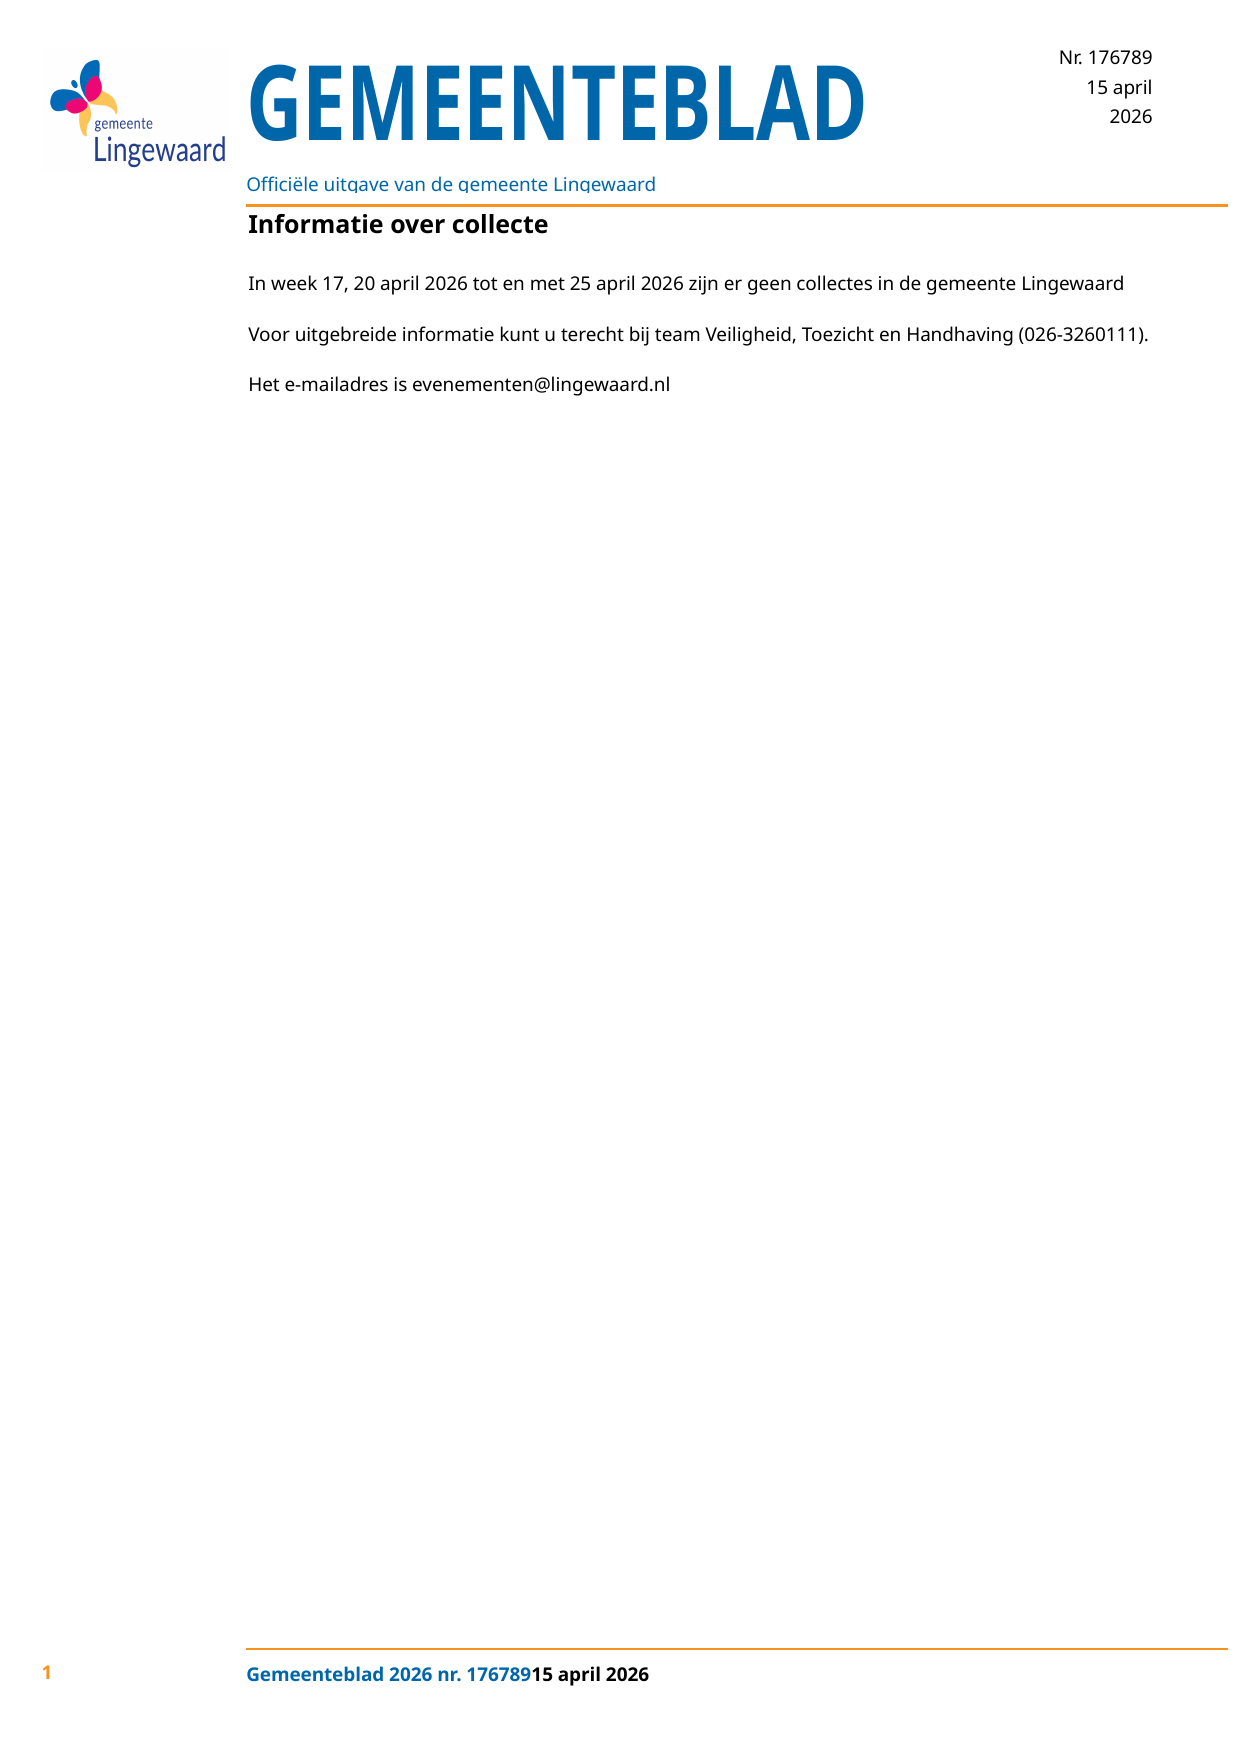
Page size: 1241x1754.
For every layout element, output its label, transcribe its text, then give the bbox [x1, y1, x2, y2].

text In week 17, 20 april 2026 tot en met 25 april 2026 zijn er geen collectes in de gemeente Lingewaard [248, 270, 1152, 296]
text Informatie over collecte [248, 207, 1152, 241]
text Voor uitgebreide informatie kunt u terecht bij team Veiligheid, Toezicht en Handhaving (026-3260111). [248, 321, 1152, 346]
text Het e-mailadres is evenementen@lingewaard.nl [248, 371, 1152, 397]
picture [41, 47, 231, 172]
